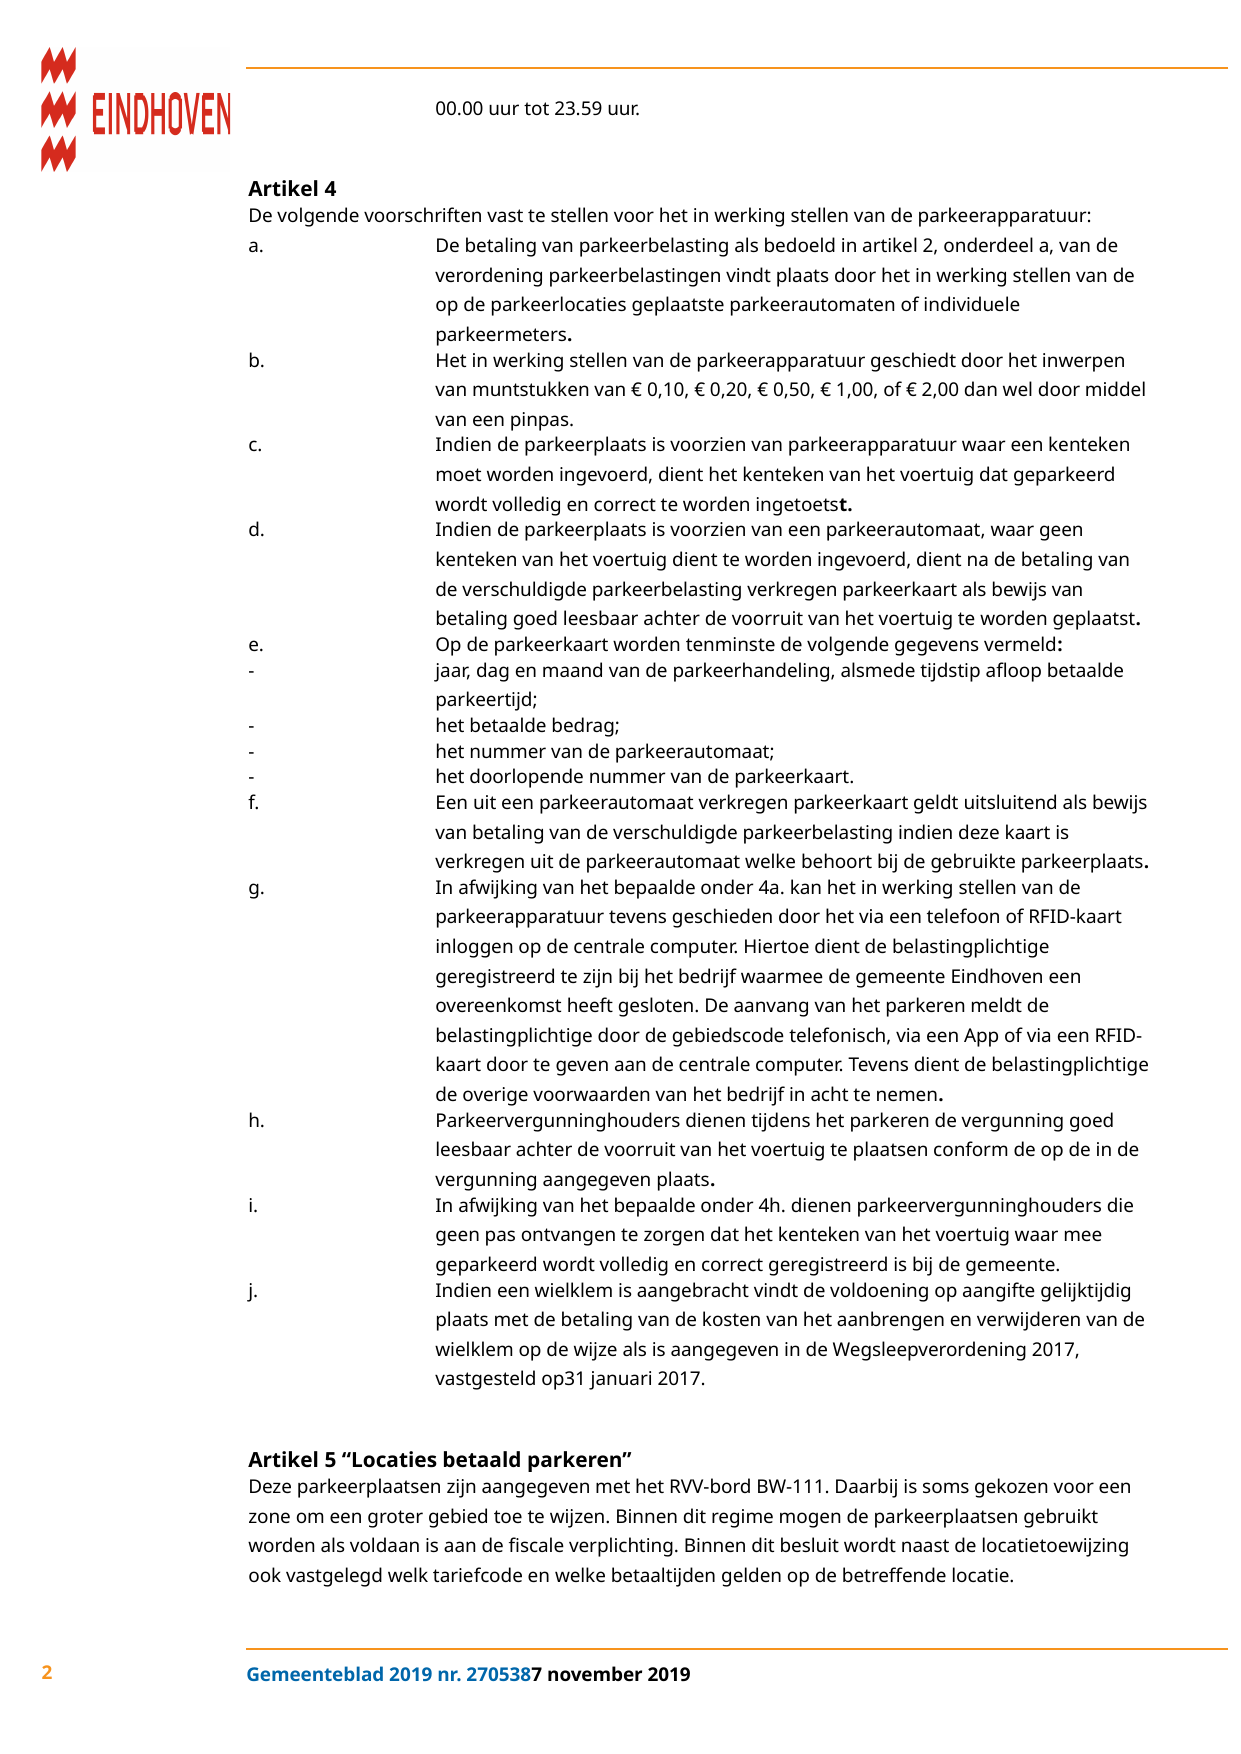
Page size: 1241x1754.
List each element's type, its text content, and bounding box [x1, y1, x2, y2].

table_cell i. [248, 1192, 435, 1277]
table_cell Het in werking stellen van de parkeerapparatuur geschiedt door het inwerpen van muntstukken van € 0,10, € 0,20, € 0,50, € 1,00, of € 2,00 dan wel door middel van een pinpas. [435, 347, 1152, 432]
table_cell Indien een wielklem is aangebracht vindt de voldoening op aangifte gelijktijdig plaats met de betaling van de kosten van het aanbrengen en verwijderen van de wielklem op de wijze als is aangegeven in de Wegsleepverordening 2017, vastgesteld op31 januari 2017. [435, 1277, 1152, 1391]
table_cell j. [248, 1277, 435, 1391]
text De volgende voorschriften vast te stellen voor het in werking stellen van de parkeerapparatuur: [248, 203, 1152, 228]
table_cell 00.00 uur tot 23.59 uur. [435, 95, 1152, 121]
table_cell d. [248, 517, 435, 631]
picture [41, 47, 231, 172]
table_cell In afwijking van het bepaalde onder 4a. kan het in werking stellen van de parkeerapparatuur tevens geschieden door het via een telefoon of RFID-kaart inloggen op de centrale computer. Hiertoe dient de belastingplichtige geregistreerd te zijn bij het bedrijf waarmee de gemeente Eindhoven een overeenkomst heeft gesloten. De aanvang van het parkeren meldt de belastingplichtige door de gebiedscode telefonisch, via een App of via een RFID-kaart door te geven aan de centrale computer. Tevens dient de belastingplichtige de overige voorwaarden van het bedrijf in acht te nemen. [435, 874, 1152, 1107]
table_cell h. [248, 1107, 435, 1192]
table_cell b. [248, 347, 435, 432]
table_cell c. [248, 432, 435, 517]
table_header De betaling van parkeerbelasting als bedoeld in artikel 2, onderdeel a, van de verordening parkeerbelastingen vindt plaats door het in werking stellen van de op de parkeerlocaties geplaatste parkeerautomaten of individuele parkeermeters. [435, 232, 1152, 347]
table_cell jaar, dag en maand van de parkeerhandeling, alsmede tijdstip afloop betaalde parkeertijd; [435, 657, 1152, 712]
text Artikel 5 “Locaties betaald parkeren” [248, 1445, 1152, 1473]
table_cell [248, 95, 435, 121]
table_cell het nummer van de parkeerautomaat; [435, 738, 1152, 763]
table_cell g. [248, 874, 435, 1107]
table_cell - [248, 712, 435, 738]
table_cell - [248, 764, 435, 789]
table_cell het doorlopende nummer van de parkeerkaart. [435, 764, 1152, 789]
table_cell - [248, 738, 435, 763]
table_cell e. [248, 631, 435, 657]
table_cell f. [248, 789, 435, 874]
table_cell Indien de parkeerplaats is voorzien van parkeerapparatuur waar een kenteken moet worden ingevoerd, dient het kenteken van het voertuig dat geparkeerd wordt volledig en correct te worden ingetoetst. [435, 432, 1152, 517]
table_cell In afwijking van het bepaalde onder 4h. dienen parkeervergunninghouders die geen pas ontvangen te zorgen dat het kenteken van het voertuig waar mee geparkeerd wordt volledig en correct geregistreerd is bij de gemeente. [435, 1192, 1152, 1277]
table_header a. [248, 232, 435, 347]
text Deze parkeerplaatsen zijn aangegeven met het RVV-bord BW-111. Daarbij is soms gekozen voor een zone om een groter gebied toe te wijzen. Binnen dit regime mogen de parkeerplaatsen gebruikt worden als voldaan is aan de fiscale verplichting. Binnen dit besluit wordt naast de locatietoewijzing ook vastgelegd welk tariefcode en welke betaaltijden gelden op de betreffende locatie. [248, 1473, 1152, 1588]
table_cell het betaalde bedrag; [435, 712, 1152, 738]
table_cell Parkeervergunninghouders dienen tijdens het parkeren de vergunning goed leesbaar achter de voorruit van het voertuig te plaatsen conform de op de in de vergunning aangegeven plaats. [435, 1107, 1152, 1192]
table_cell Op de parkeerkaart worden tenminste de volgende gegevens vermeld: [435, 631, 1152, 657]
table_cell Indien de parkeerplaats is voorzien van een parkeerautomaat, waar geen kenteken van het voertuig dient te worden ingevoerd, dient na de betaling van de verschuldigde parkeerbelasting verkregen parkeerkaart als bewijs van betaling goed leesbaar achter de voorruit van het voertuig te worden geplaatst. [435, 517, 1152, 631]
table_cell - [248, 657, 435, 712]
text Artikel 4 [248, 174, 1152, 203]
table_cell Een uit een parkeerautomaat verkregen parkeerkaart geldt uitsluitend als bewijs van betaling van de verschuldigde parkeerbelasting indien deze kaart is verkregen uit de parkeerautomaat welke behoort bij de gebruikte parkeerplaats. [435, 789, 1152, 874]
